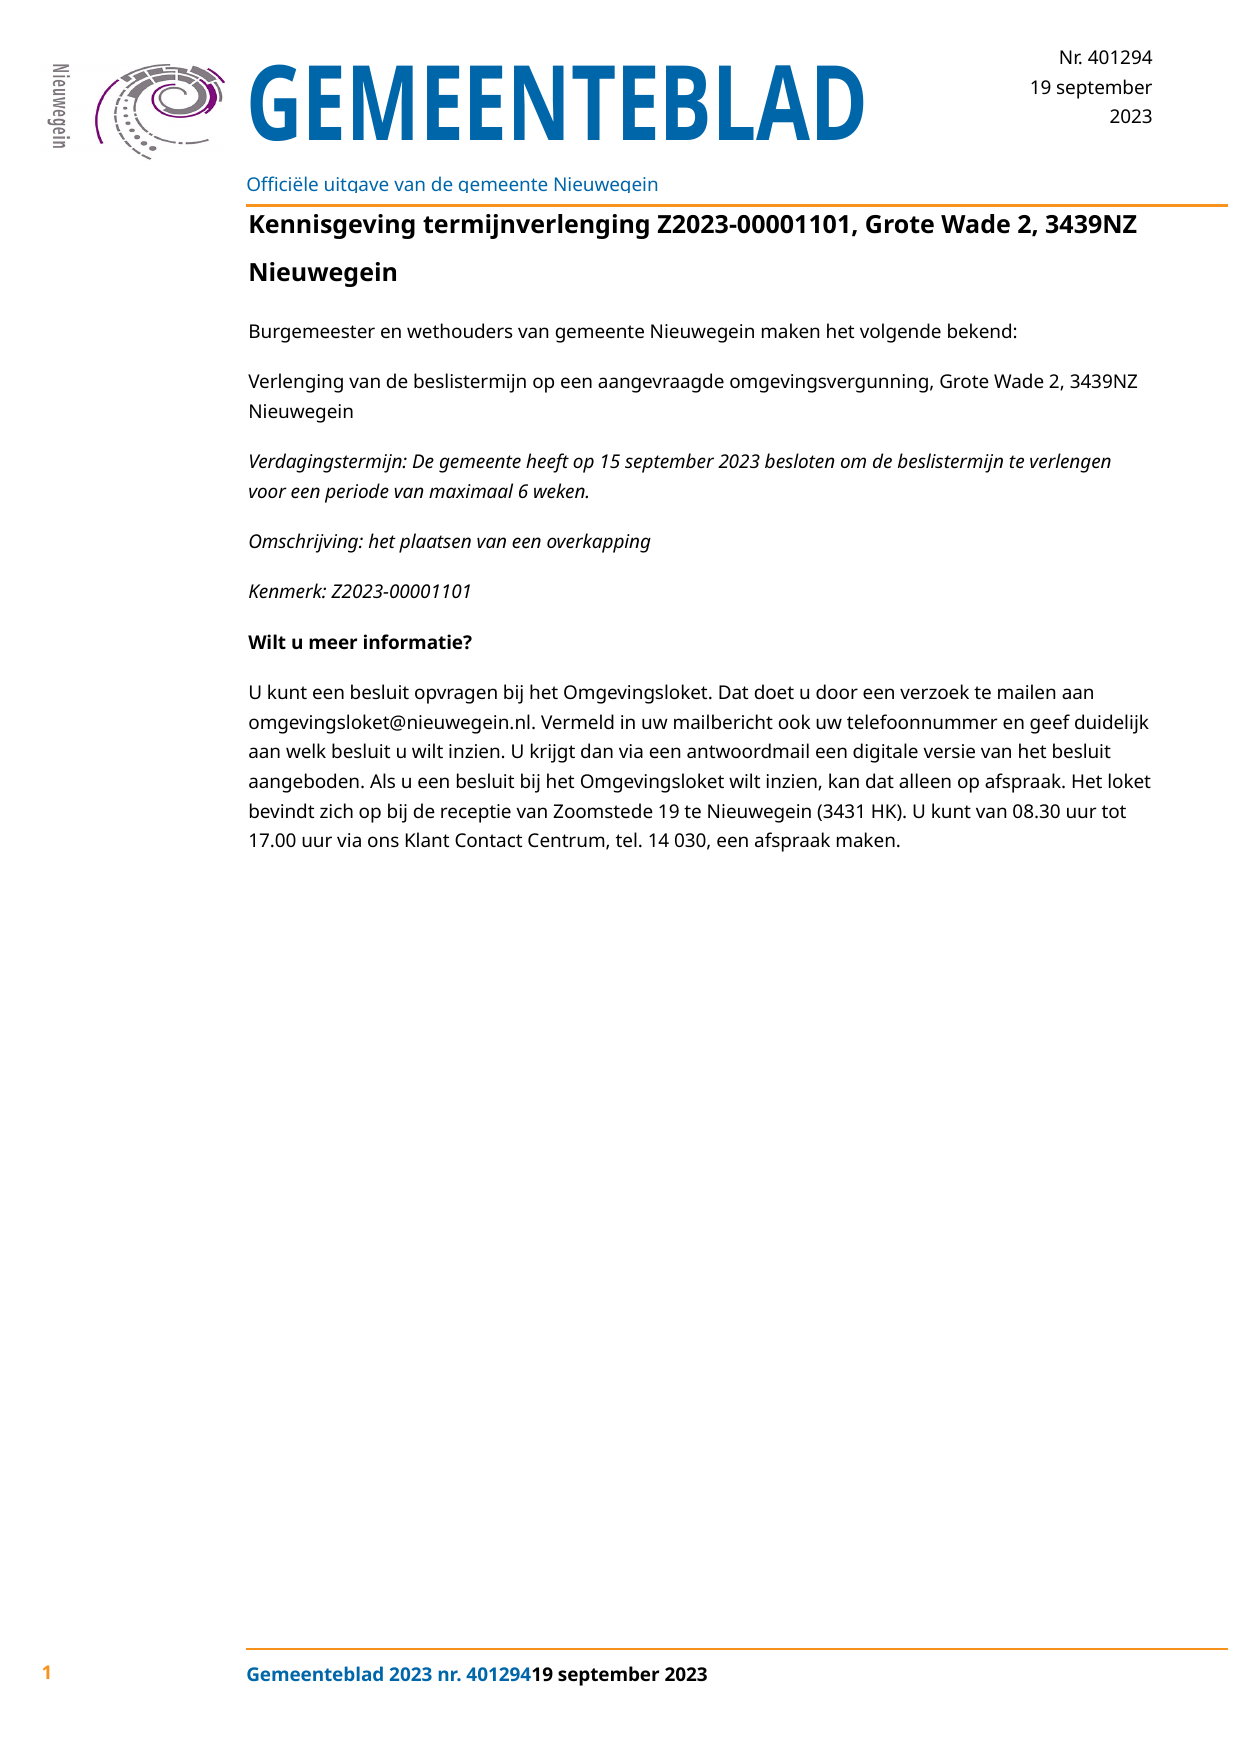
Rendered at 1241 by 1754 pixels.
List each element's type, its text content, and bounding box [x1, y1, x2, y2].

text Kennisgeving termijnverlenging Z2023-00001101, Grote Wade 2, 3439NZ Nieuwegein [248, 207, 1152, 288]
text Burgemeester en wethouders van gemeente Nieuwegein maken het volgende bekend: [248, 318, 1152, 344]
text Kenmerk: Z2023-00001101 [248, 579, 1152, 604]
text Verdagingstermijn: De gemeente heeft op 15 september 2023 besloten om de beslistermijn te verlengen voor een periode van maximaal 6 weken. [248, 448, 1152, 504]
picture [41, 47, 231, 172]
text U kunt een besluit opvragen bij het Omgevingsloket. Dat doet u door een verzoek te mailen aan omgevingsloket@nieuwegein.nl. Vermeld in uw mailbericht ook uw telefoonnummer en geef duidelijk aan welk besluit u wilt inzien. U krijgt dan via een antwoordmail een digitale versie van het besluit aangeboden. Als u een besluit bij het Omgevingsloket wilt inzien, kan dat alleen op afspraak. Het loket bevindt zich op bij de receptie van Zoomstede 19 te Nieuwegein (3431 HK). U kunt van 08.30 uur tot 17.00 uur via ons Klant Contact Centrum, tel. 14 030, een afspraak maken. [248, 679, 1152, 853]
text Omschrijving: het plaatsen van een overkapping [248, 528, 1152, 554]
text Verlenging van de beslistermijn op een aangevraagde omgevingsvergunning, Grote Wade 2, 3439NZ Nieuwegein [248, 368, 1152, 424]
text Wilt u meer informatie? [248, 629, 1152, 655]
